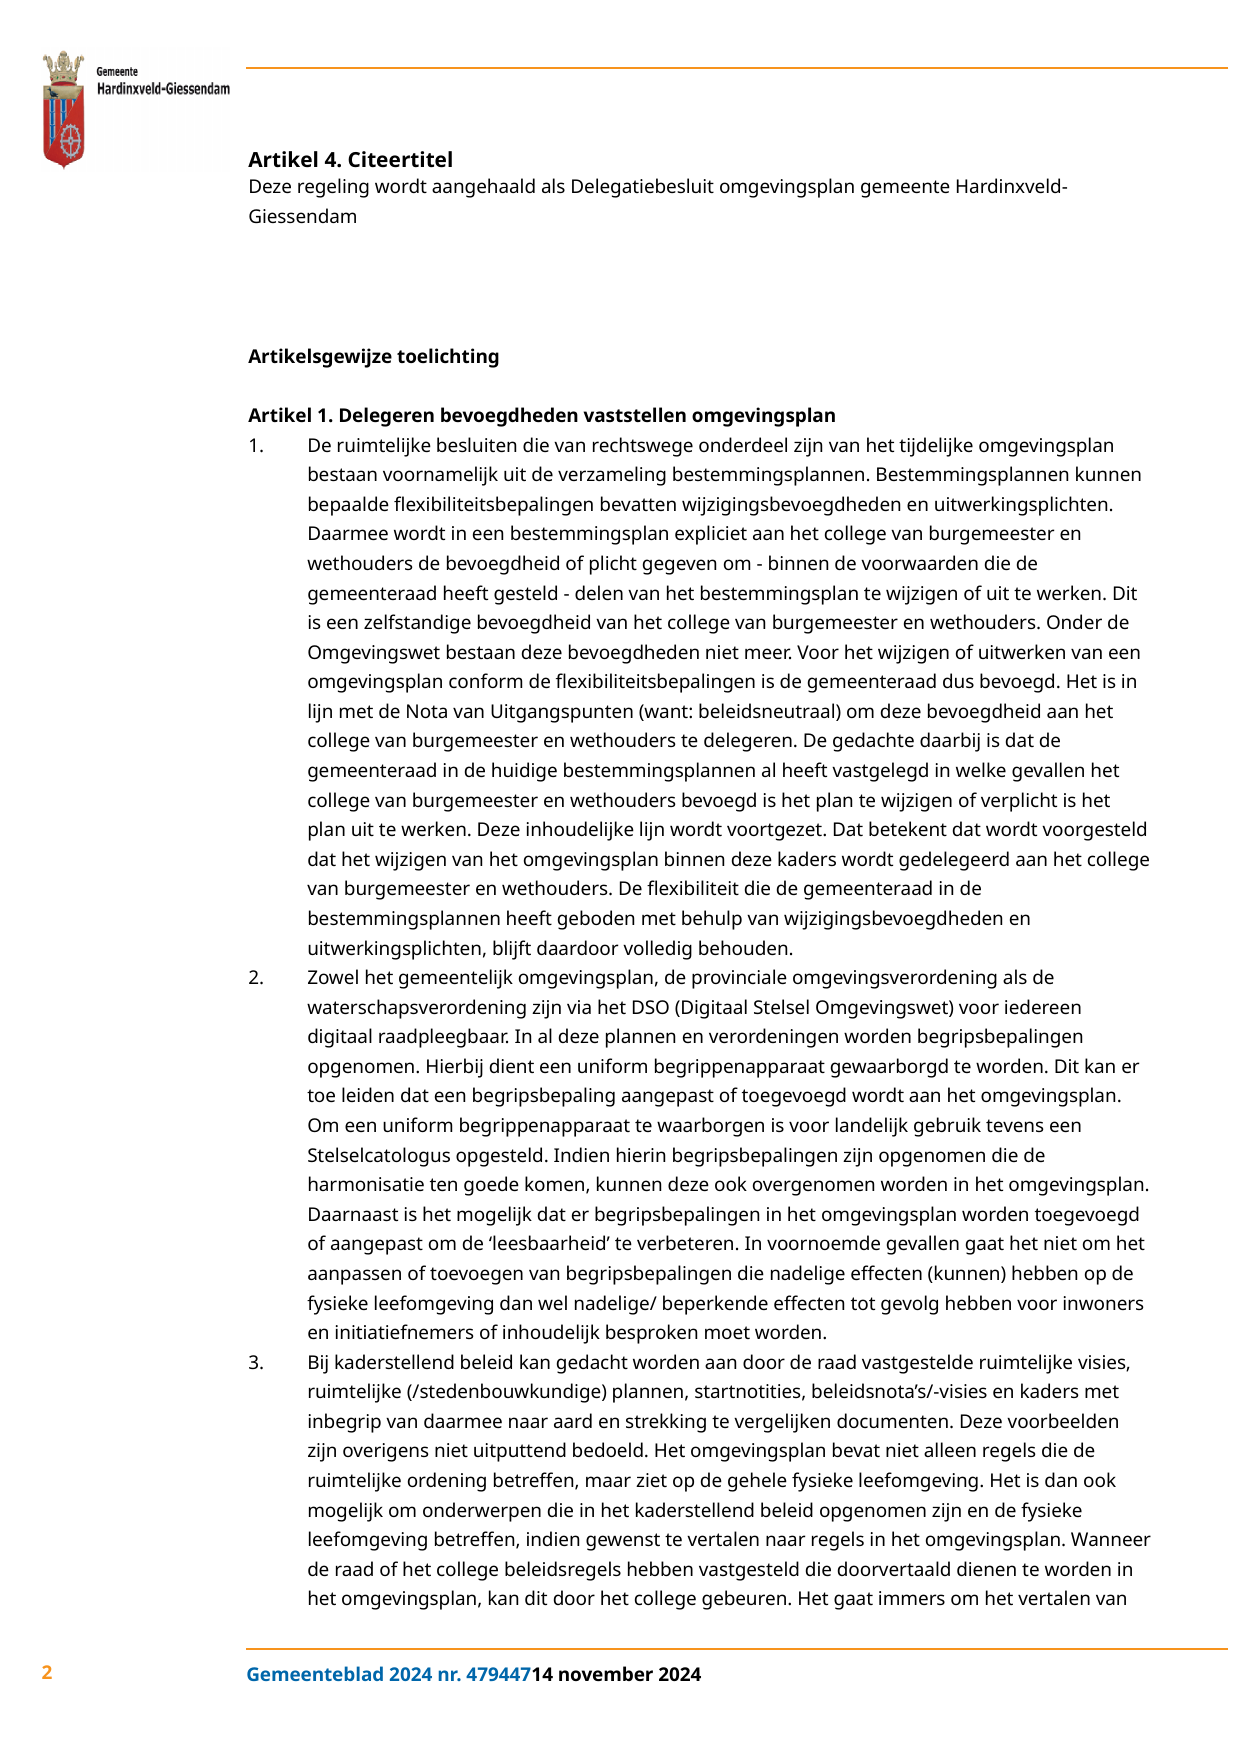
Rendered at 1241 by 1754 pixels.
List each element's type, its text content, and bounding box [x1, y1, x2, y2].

picture [41, 47, 231, 172]
list Zowel het gemeentelijk omgevingsplan, de provinciale omgevingsverordening als de waterschapsverordening zijn via het DSO (Digitaal Stelsel Omgevingswet) voor iedereen digitaal raadpleegbaar. In al deze plannen en verordeningen worden begripsbepalingen opgenomen. Hierbij dient een uniform begrippenapparaat gewaarborgd te worden. Dit kan er toe leiden dat een begripsbepaling aangepast of toegevoegd wordt aan het omgevingsplan. Om een uniform begrippenapparaat te waarborgen is voor landelijk gebruik tevens een Stelselcatologus opgesteld. Indien hierin begripsbepalingen zijn opgenomen die de harmonisatie ten goede komen, kunnen deze ook overgenomen worden in het omgevingsplan. Daarnaast is het mogelijk dat er begripsbepalingen in het omgevingsplan worden toegevoegd of aangepast om de ‘leesbaarheid’ te verbeteren. In voornoemde gevallen gaat het niet om het aanpassen of toevoegen van begripsbepalingen die nadelige effecten (kunnen) hebben op de fysieke leefomgeving dan wel nadelige/ beperkende effecten tot gevolg hebben voor inwoners en initiatiefnemers of inhoudelijk besproken moet worden. [248, 964, 1152, 1345]
list Bij kaderstellend beleid kan gedacht worden aan door de raad vastgestelde ruimtelijke visies, ruimtelijke (/stedenbouwkundige) plannen, startnotities, beleidsnota’s/-visies en kaders met inbegrip van daarmee naar aard en strekking te vergelijken documenten. Deze voorbeelden zijn overigens niet uitputtend bedoeld. Het omgevingsplan bevat niet alleen regels die de ruimtelijke ordening betreffen, maar ziet op de gehele fysieke leefomgeving. Het is dan ook mogelijk om onderwerpen die in het kaderstellend beleid opgenomen zijn en de fysieke leefomgeving betreffen, indien gewenst te vertalen naar regels in het omgevingsplan. Wanneer de raad of het college beleidsregels hebben vastgesteld die doorvertaald dienen te worden in het omgevingsplan, kan dit door het college gebeuren. Het gaat immers om het vertalen van [248, 1349, 1152, 1611]
text Deze regeling wordt aangehaald als Delegatiebesluit omgevingsplan gemeente Hardinxveld-Giessendam [248, 174, 1152, 229]
text Artikel 4. Citeertitel [248, 145, 1152, 174]
text Artikelsgewijze toelichting [248, 343, 1152, 369]
list De ruimtelijke besluiten die van rechtswege onderdeel zijn van het tijdelijke omgevingsplan bestaan voornamelijk uit de verzameling bestemmingsplannen. Bestemmingsplannen kunnen bepaalde flexibiliteitsbepalingen bevatten wijzigingsbevoegdheden en uitwerkingsplichten. Daarmee wordt in een bestemmingsplan expliciet aan het college van burgemeester en wethouders de bevoegdheid of plicht gegeven om - binnen de voorwaarden die de gemeenteraad heeft gesteld - delen van het bestemmingsplan te wijzigen of uit te werken. Dit is een zelfstandige bevoegdheid van het college van burgemeester en wethouders. Onder de Omgevingswet bestaan deze bevoegdheden niet meer. Voor het wijzigen of uitwerken van een omgevingsplan conform de flexibiliteitsbepalingen is de gemeenteraad dus bevoegd. Het is in lijn met de Nota van Uitgangspunten (want: beleidsneutraal) om deze bevoegdheid aan het college van burgemeester en wethouders te delegeren. De gedachte daarbij is dat de gemeenteraad in de huidige bestemmingsplannen al heeft vastgelegd in welke gevallen het college van burgemeester en wethouders bevoegd is het plan te wijzigen of verplicht is het plan uit te werken. Deze inhoudelijke lijn wordt voortgezet. Dat betekent dat wordt voorgesteld dat het wijzigen van het omgevingsplan binnen deze kaders wordt gedelegeerd aan het college van burgemeester en wethouders. De flexibiliteit die de gemeenteraad in de bestemmingsplannen heeft geboden met behulp van wijzigingsbevoegdheden en uitwerkingsplichten, blijft daardoor volledig behouden. [248, 432, 1152, 960]
text Artikel 1. Delegeren bevoegdheden vaststellen omgevingsplan [248, 402, 1152, 428]
